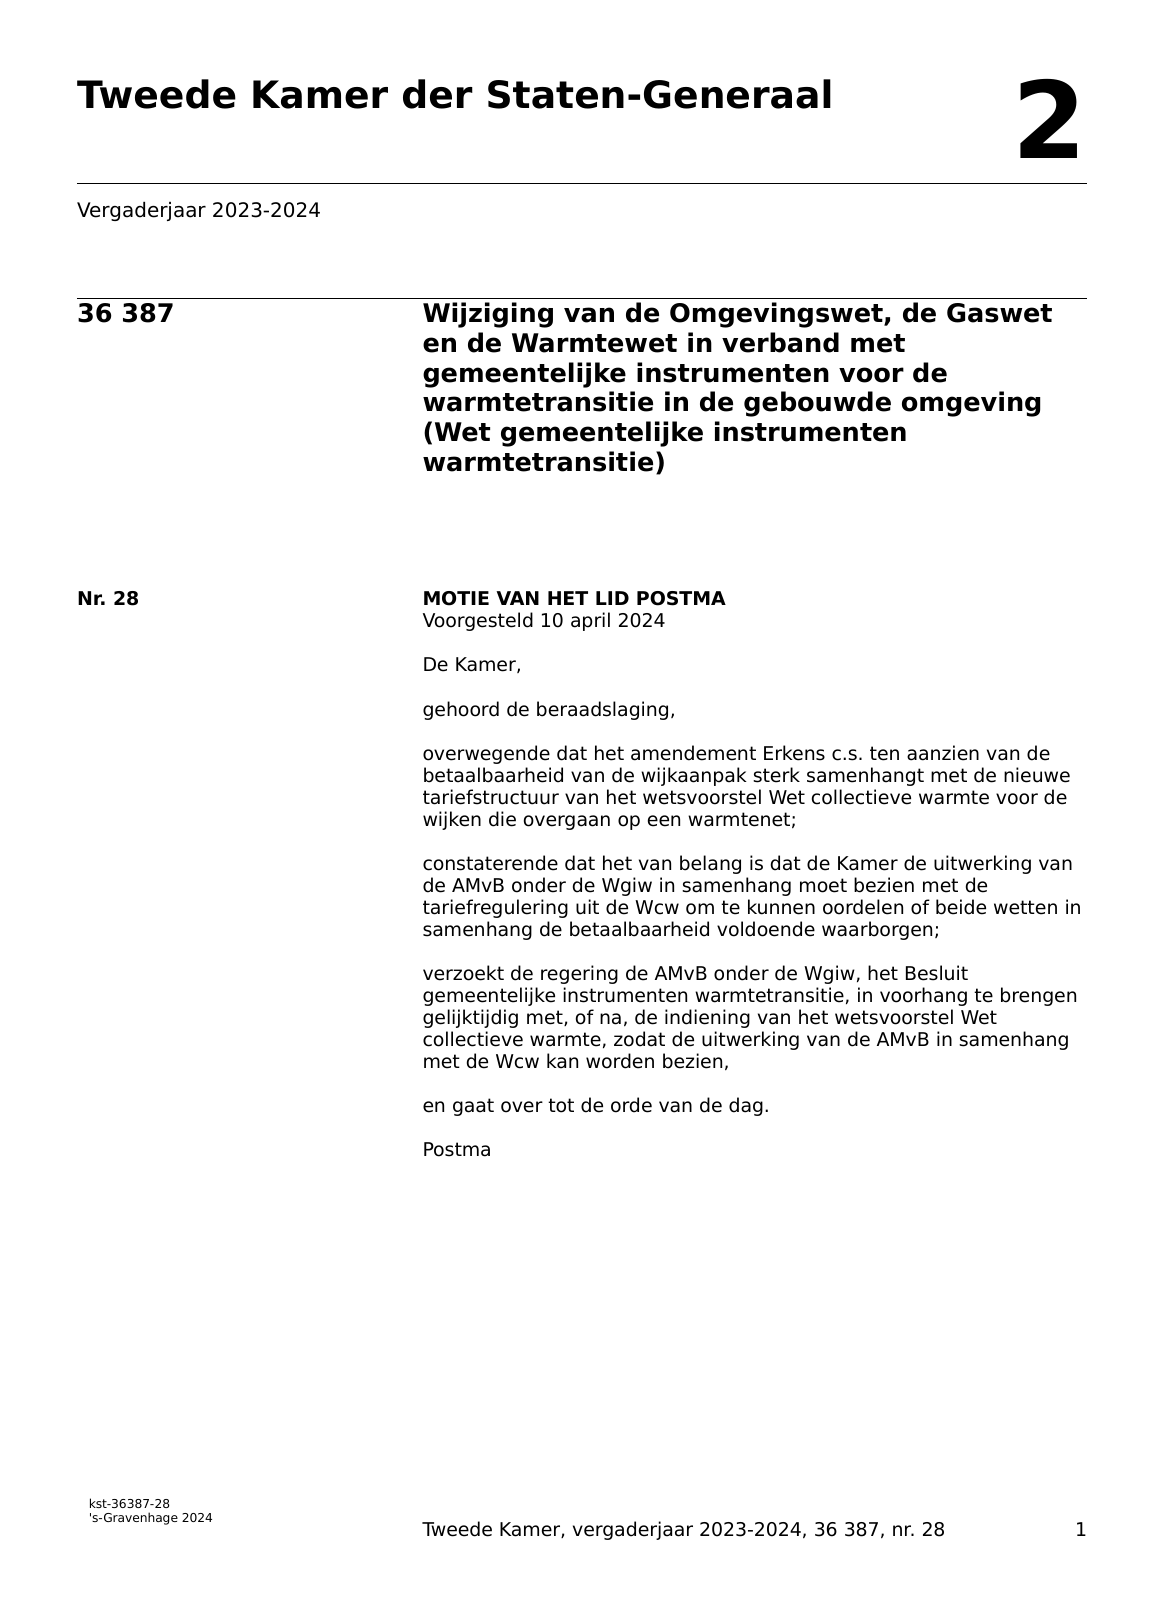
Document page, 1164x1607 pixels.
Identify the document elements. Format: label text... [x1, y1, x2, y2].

text 's-Gravenhage 2024 [88, 1511, 323, 1525]
subtitle 36 387 Wijziging van de Omgevingswet, de Gaswet en de Warmtewet in verband met gemeentelijke instrumenten voor de warmtetransitie in de gebouwde omgeving (Wet gemeentelijke instrumenten warmtetransitie) [77, 299, 1087, 477]
table_cell Vergaderjaar 2023-2024 [77, 184, 1087, 298]
table_header Tweede Kamer der Staten-Generaal [77, 59, 886, 183]
text kst-36387-28 [88, 1497, 323, 1511]
text De Kamer, [422, 654, 1087, 676]
table_header 2 [886, 59, 1087, 183]
text overwegende dat het amendement Erkens c.s. ten aanzien van de betaalbaarheid van de wijkaanpak sterk samenhangt met de nieuwe tariefstructuur van het wetsvoorstel Wet collectieve warmte voor de wijken die overgaan op een warmtenet; [422, 743, 1087, 831]
text Voorgesteld 10 april 2024 [422, 610, 1087, 632]
text constaterende dat het van belang is dat de Kamer de uitwerking van de AMvB onder de Wgiw in samenhang moet bezien met de tariefregulering uit de Wcw om te kunnen oordelen of beide wetten in samenhang de betaalbaarheid voldoende waarborgen; [422, 853, 1087, 941]
text verzoekt de regering de AMvB onder de Wgiw, het Besluit gemeentelijke instrumenten warmtetransitie, in voorhang te brengen gelijktijdig met, of na, de indiening van het wetsvoorstel Wet collectieve warmte, zodat de uitwerking van de AMvB in samenhang met de Wcw kan worden bezien, [422, 963, 1087, 1073]
subtitle Nr. 28 MOTIE VAN HET LID POSTMA [77, 588, 1087, 610]
text Postma [422, 1139, 1087, 1161]
text en gaat over tot de orde van de dag. [422, 1095, 1087, 1117]
text gehoord de beraadslaging, [422, 698, 1087, 720]
